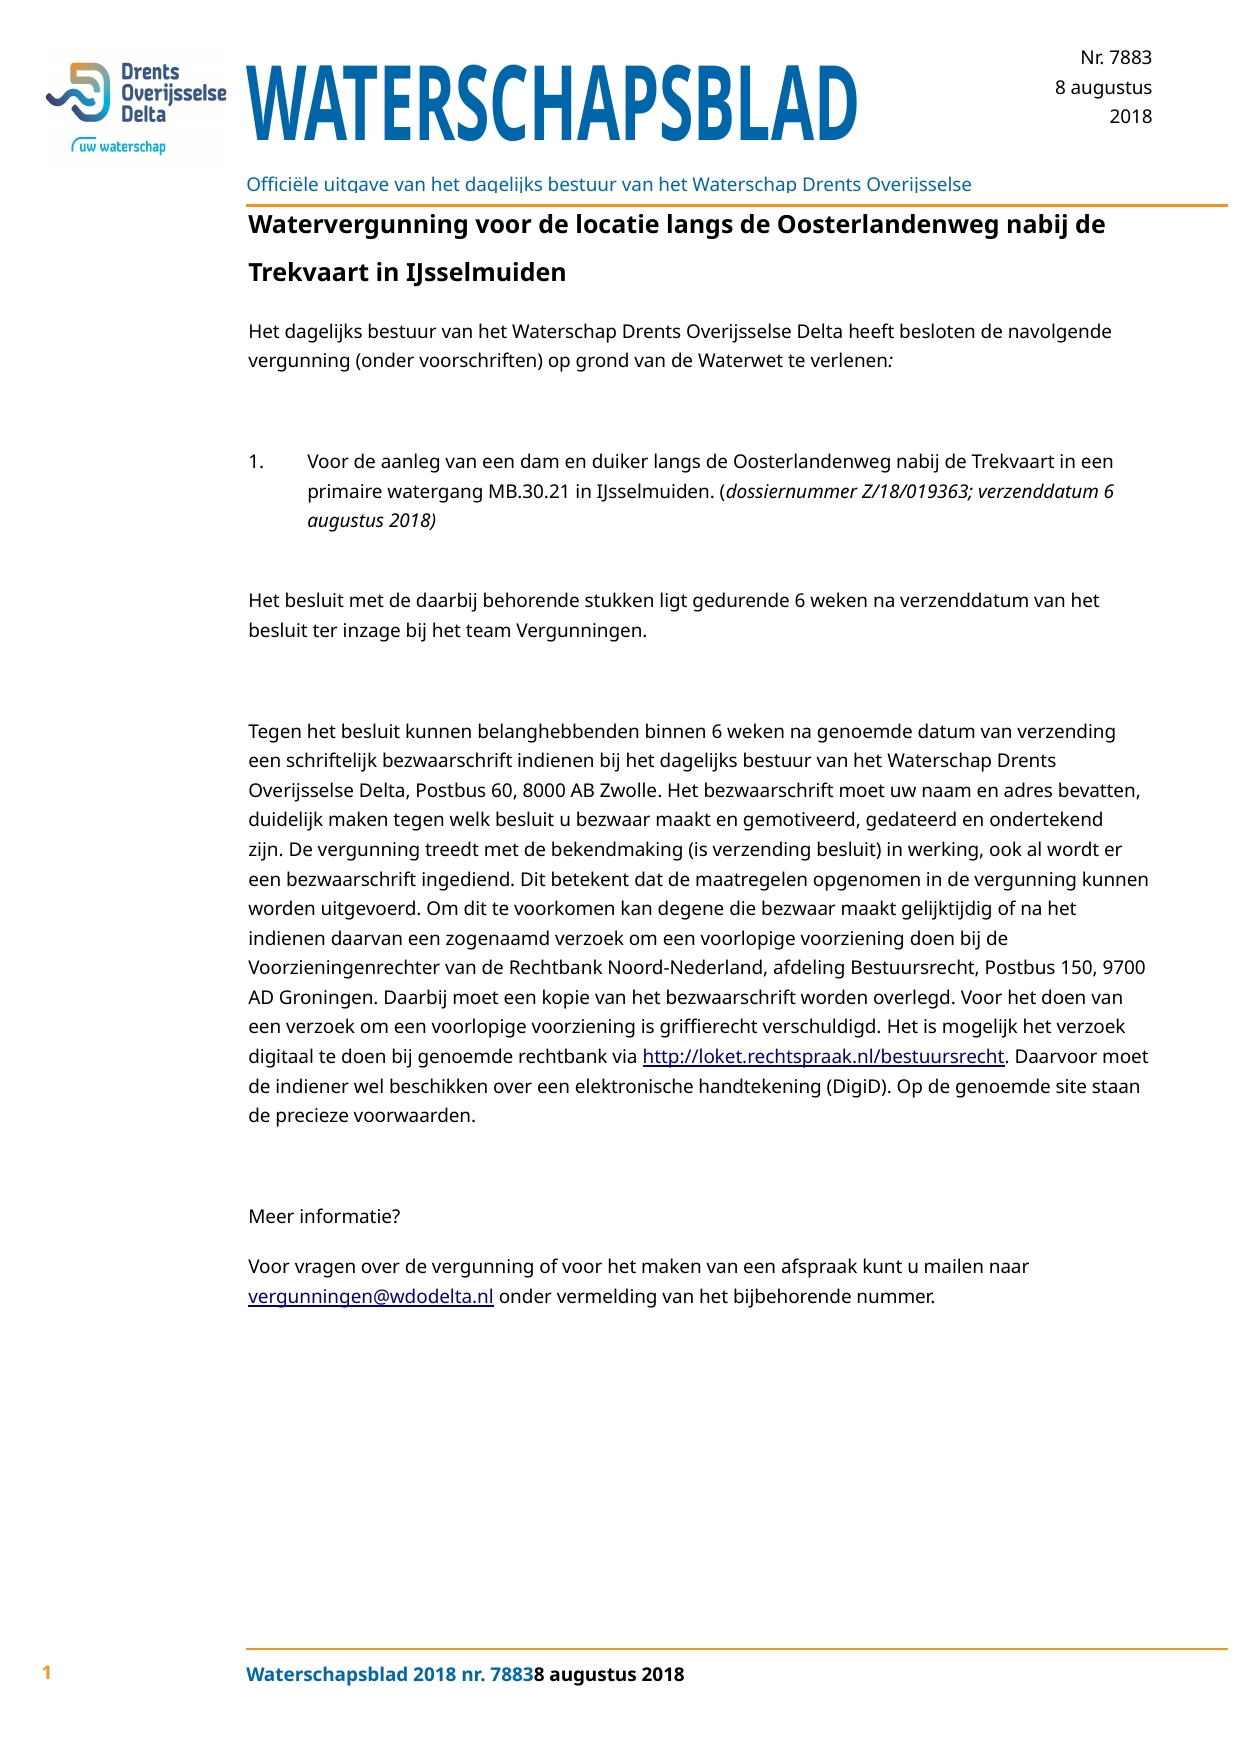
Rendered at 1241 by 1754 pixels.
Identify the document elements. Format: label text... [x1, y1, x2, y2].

picture [41, 47, 231, 172]
list Voor de aanleg van een dam en duiker langs de Oosterlandenweg nabij de Trekvaart in een primaire watergang MB.30.21 in IJsselmuiden. (dossiernummer Z/18/019363; verzenddatum 6 augustus 2018) [248, 448, 1152, 533]
text Het dagelijks bestuur van het Waterschap Drents Overijsselse Delta heeft besloten de navolgende vergunning (onder voorschriften) op grond van de Waterwet te verlenen: [248, 318, 1152, 373]
text Meer informatie? [248, 1203, 1152, 1229]
text Voor vragen over de vergunning of voor het maken van een afspraak kunt u mailen naar vergunningen@wdodelta.nl onder vermelding van het bijbehorende nummer. [248, 1254, 1152, 1309]
text Tegen het besluit kunnen belanghebbenden binnen 6 weken na genoemde datum van verzending een schriftelijk bezwaarschrift indienen bij het dagelijks bestuur van het Waterschap Drents Overijsselse Delta, Postbus 60, 8000 AB Zwolle. Het bezwaarschrift moet uw naam en adres bevatten, duidelijk maken tegen welk besluit u bezwaar maakt en gemotiveerd, gedateerd en ondertekend zijn. De vergunning treedt met de bekendmaking (is verzending besluit) in werking, ook al wordt er een bezwaarschrift ingediend. Dit betekent dat de maatregelen opgenomen in de vergunning kunnen worden uitgevoerd. Om dit te voorkomen kan degene die bezwaar maakt gelijktijdig of na het indienen daarvan een zogenaamd verzoek om een voorlopige voorziening doen bij de Voorzieningenrechter van de Rechtbank Noord-Nederland, afdeling Bestuursrecht, Postbus 150, 9700 AD Groningen. Daarbij moet een kopie van het bezwaarschrift worden overlegd. Voor het doen van een verzoek om een voorlopige voorziening is griffierecht verschuldigd. Het is mogelijk het verzoek digitaal te doen bij genoemde rechtbank via http://loket.rechtspraak.nl/bestuursrecht. Daarvoor moet de indiener wel beschikken over een elektronische handtekening (DigiD). Op de genoemde site staan de precieze voorwaarden. [248, 718, 1152, 1128]
text Watervergunning voor de locatie langs de Oosterlandenweg nabij de Trekvaart in IJsselmuiden [248, 207, 1152, 288]
text Het besluit met de daarbij behorende stukken ligt gedurende 6 weken na verzenddatum van het besluit ter inzage bij het team Vergunningen. [248, 587, 1152, 643]
